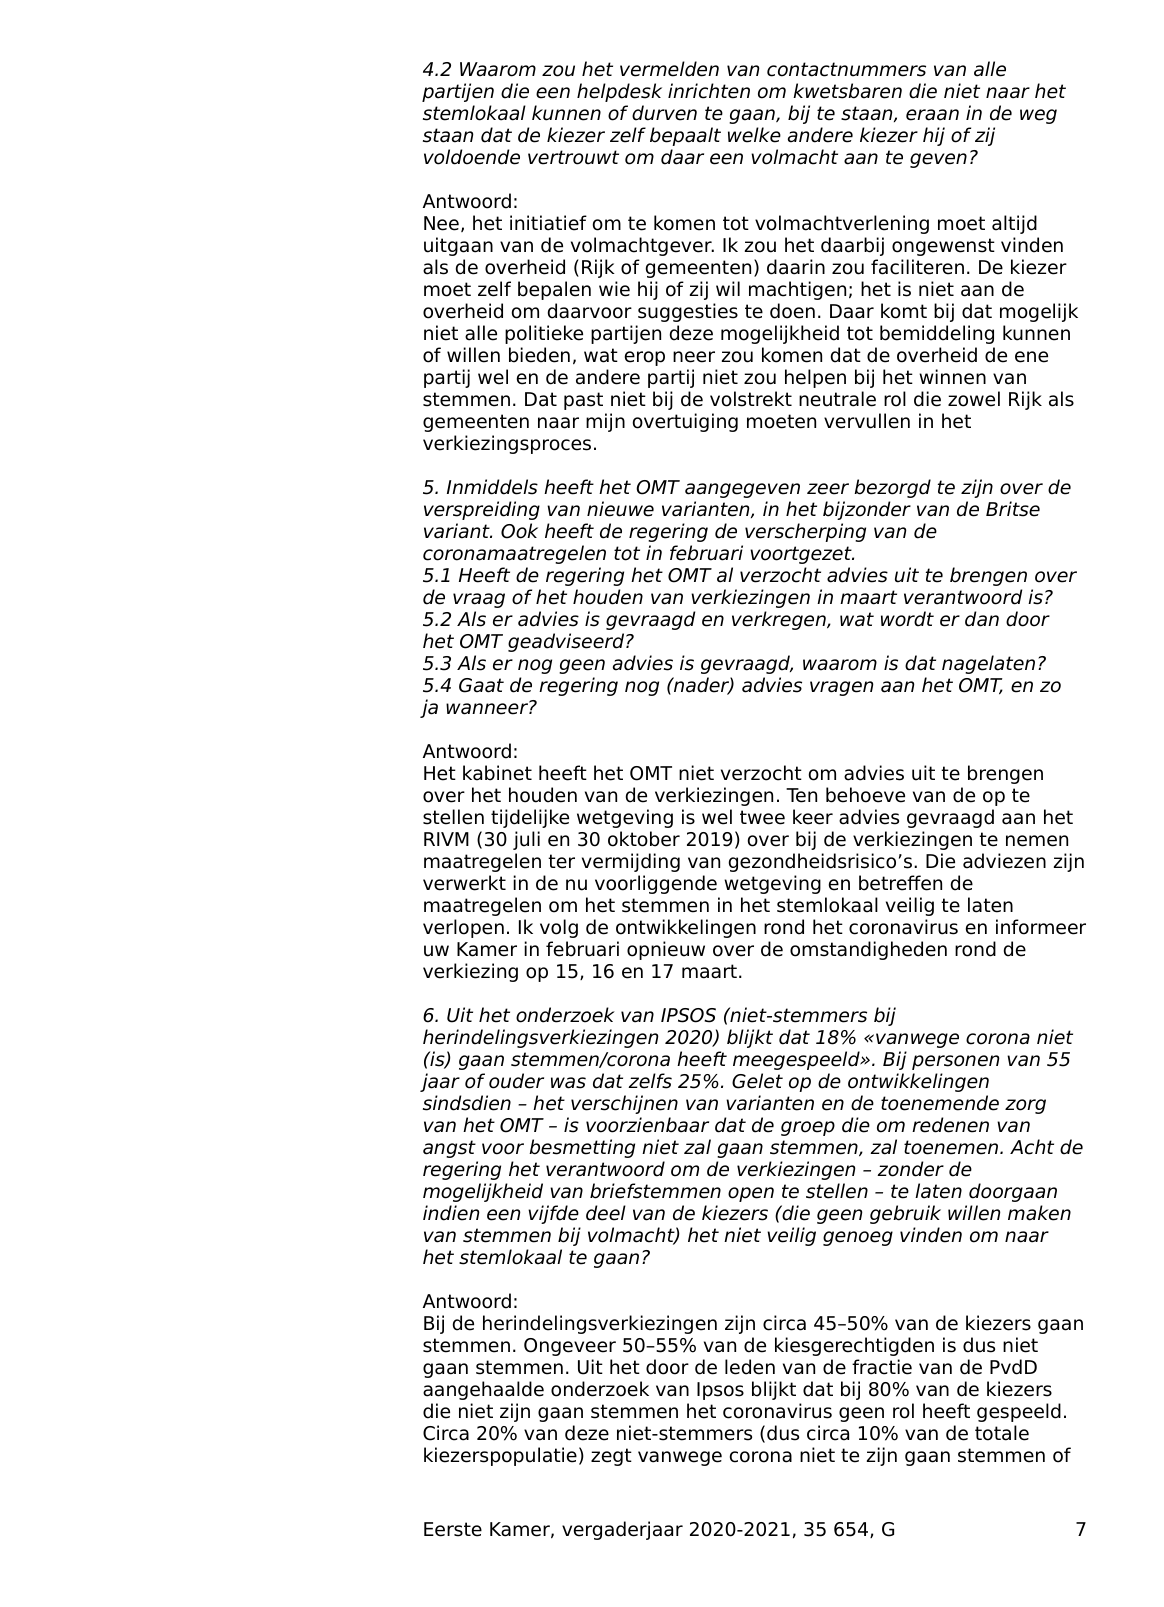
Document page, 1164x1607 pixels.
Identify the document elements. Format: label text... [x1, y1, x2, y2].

text Bij de herindelingsverkiezingen zijn circa 45–50% van de kiezers gaan stemmen. Ongeveer 50–55% van de kiesgerechtigden is dus niet gaan stemmen. Uit het door de leden van de fractie van de PvdD aangehaalde onderzoek van Ipsos blijkt dat bij 80% van de kiezers die niet zijn gaan stemmen het coronavirus geen rol heeft gespeeld. Circa 20% van deze niet-stemmers (dus circa 10% van de totale kiezerspopulatie) zegt vanwege corona niet te zijn gaan stemmen of [422, 1313, 1087, 1467]
text 4.2 Waarom zou het vermelden van contactnummers van alle partijen die een helpdesk inrichten om kwetsbaren die niet naar het stemlokaal kunnen of durven te gaan, bij te staan, eraan in de weg staan dat de kiezer zelf bepaalt welke andere kiezer hij of zij voldoende vertrouwt om daar een volmacht aan te geven? [422, 59, 1087, 169]
text 5.1 Heeft de regering het OMT al verzocht advies uit te brengen over de vraag of het houden van verkiezingen in maart verantwoord is? [422, 565, 1087, 609]
text 5.3 Als er nog geen advies is gevraagd, waarom is dat nagelaten? [422, 653, 1087, 675]
text Antwoord: [422, 1291, 1087, 1313]
text Antwoord: [422, 741, 1087, 763]
text Antwoord: [422, 191, 1087, 213]
text 5. Inmiddels heeft het OMT aangegeven zeer bezorgd te zijn over de verspreiding van nieuwe varianten, in het bijzonder van de Britse variant. Ook heeft de regering de verscherping van de coronamaatregelen tot in februari voortgezet. [422, 477, 1087, 565]
text 6. Uit het onderzoek van IPSOS (niet-stemmers bij herindelingsverkiezingen 2020) blijkt dat 18% «vanwege corona niet (is) gaan stemmen/corona heeft meegespeeld». Bij personen van 55 jaar of ouder was dat zelfs 25%. Gelet op de ontwikkelingen sindsdien – het verschijnen van varianten en de toenemende zorg van het OMT – is voorzienbaar dat de groep die om redenen van angst voor besmetting niet zal gaan stemmen, zal toenemen. Acht de regering het verantwoord om de verkiezingen – zonder de mogelijkheid van briefstemmen open te stellen – te laten doorgaan indien een vijfde deel van de kiezers (die geen gebruik willen maken van stemmen bij volmacht) het niet veilig genoeg vinden om naar het stemlokaal te gaan? [422, 1005, 1087, 1269]
text Nee, het initiatief om te komen tot volmachtverlening moet altijd uitgaan van de volmachtgever. Ik zou het daarbij ongewenst vinden als de overheid (Rijk of gemeenten) daarin zou faciliteren. De kiezer moet zelf bepalen wie hij of zij wil machtigen; het is niet aan de overheid om daarvoor suggesties te doen. Daar komt bij dat mogelijk niet alle politieke partijen deze mogelijkheid tot bemiddeling kunnen of willen bieden, wat erop neer zou komen dat de overheid de ene partij wel en de andere partij niet zou helpen bij het winnen van stemmen. Dat past niet bij de volstrekt neutrale rol die zowel Rijk als gemeenten naar mijn overtuiging moeten vervullen in het verkiezingsproces. [422, 213, 1087, 455]
text 5.4 Gaat de regering nog (nader) advies vragen aan het OMT, en zo ja wanneer? [422, 675, 1087, 719]
text 5.2 Als er advies is gevraagd en verkregen, wat wordt er dan door het OMT geadviseerd? [422, 609, 1087, 653]
text Het kabinet heeft het OMT niet verzocht om advies uit te brengen over het houden van de verkiezingen. Ten behoeve van de op te stellen tijdelijke wetgeving is wel twee keer advies gevraagd aan het RIVM (30 juli en 30 oktober 2019) over bij de verkiezingen te nemen maatregelen ter vermijding van gezondheidsrisico’s. Die adviezen zijn verwerkt in de nu voorliggende wetgeving en betreffen de maatregelen om het stemmen in het stemlokaal veilig te laten verlopen. Ik volg de ontwikkelingen rond het coronavirus en informeer uw Kamer in februari opnieuw over de omstandigheden rond de verkiezing op 15, 16 en 17 maart. [422, 763, 1087, 983]
